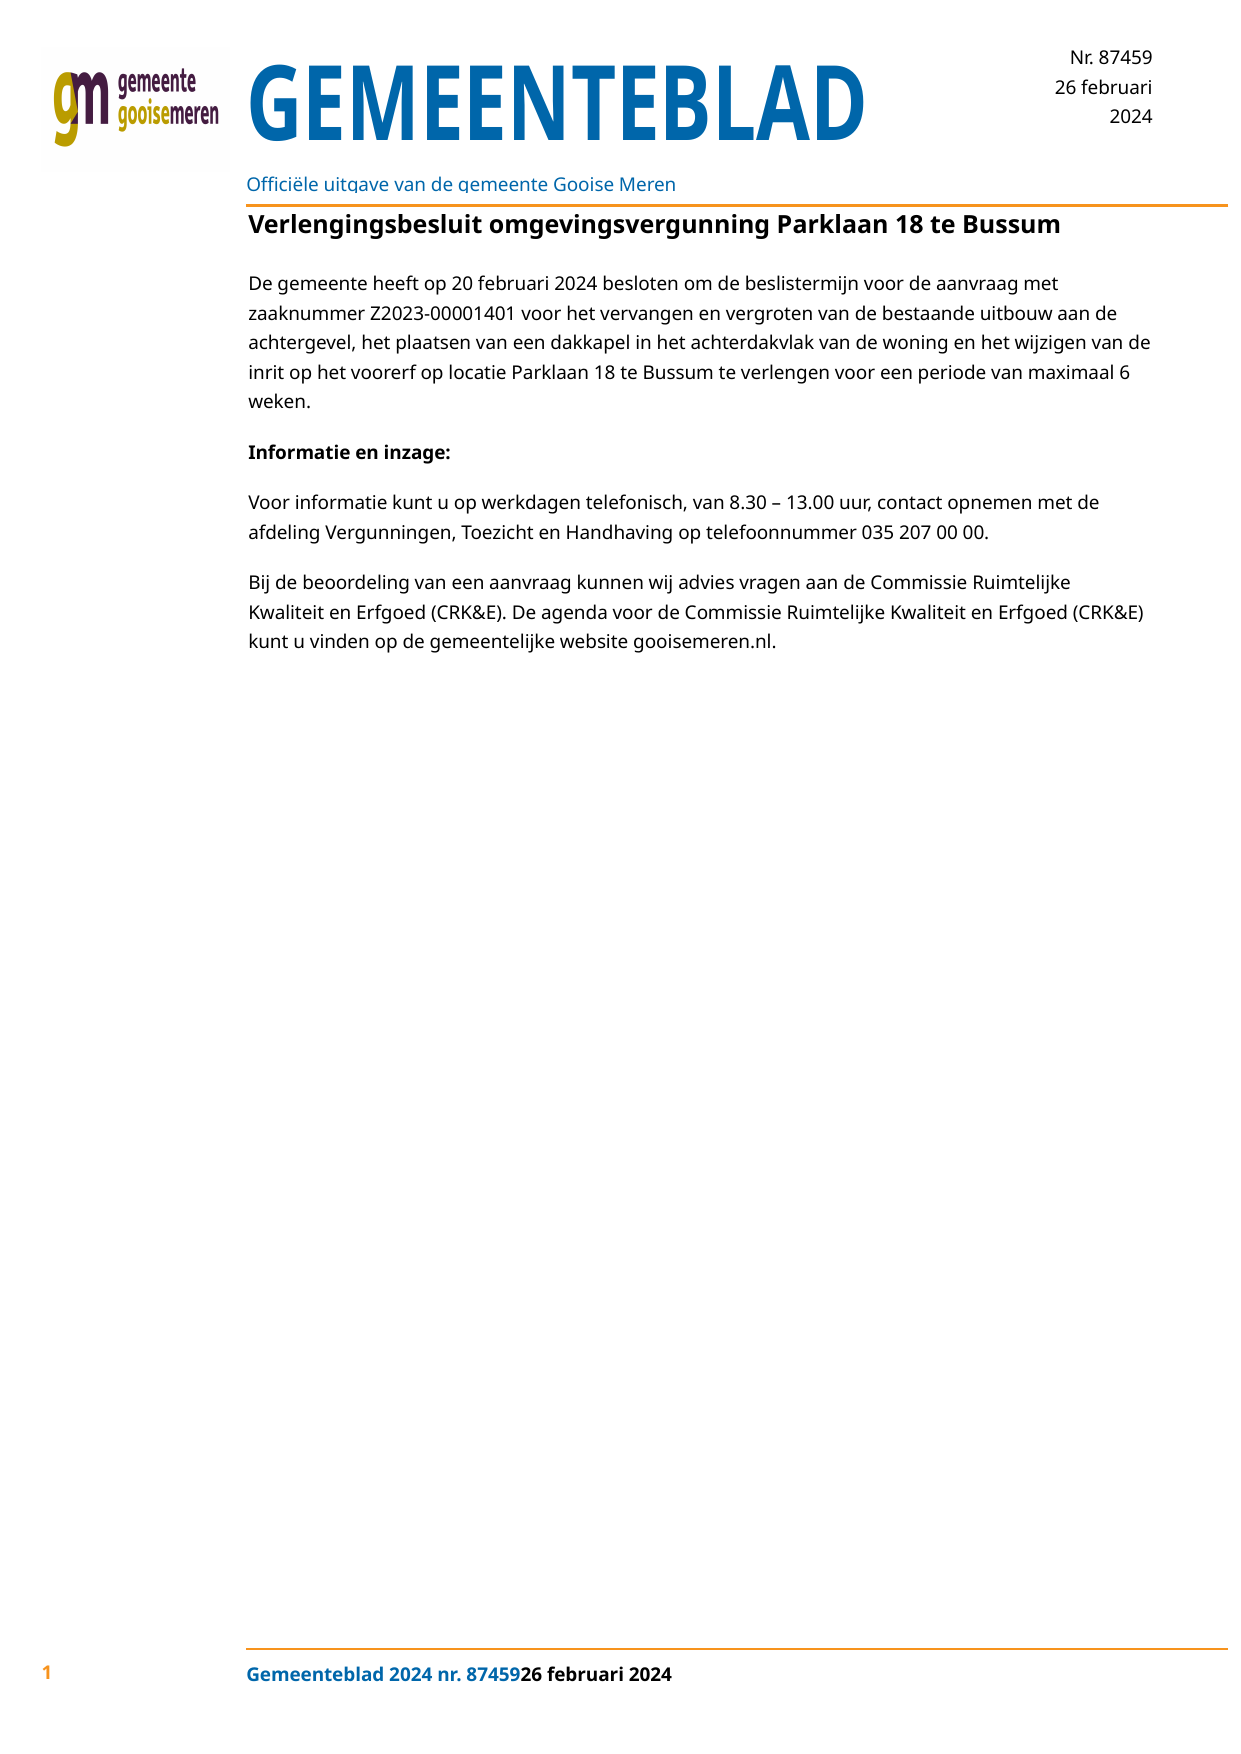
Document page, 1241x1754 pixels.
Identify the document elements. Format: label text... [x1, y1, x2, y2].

text Bij de beoordeling van een aanvraag kunnen wij advies vragen aan de Commissie Ruimtelijke Kwaliteit en Erfgoed (CRK&E). De agenda voor de Commissie Ruimtelijke Kwaliteit en Erfgoed (CRK&E) kunt u vinden op de gemeentelijke website gooisemeren.nl. [248, 569, 1152, 654]
text Voor informatie kunt u op werkdagen telefonisch, van 8.30 – 13.00 uur, contact opnemen met de afdeling Vergunningen, Toezicht en Handhaving op telefoonnummer 035 207 00 00. [248, 489, 1152, 545]
text De gemeente heeft op 20 februari 2024 besloten om de beslistermijn voor de aanvraag met zaaknummer Z2023-00001401 voor het vervangen en vergroten van de bestaande uitbouw aan de achtergevel, het plaatsen van een dakkapel in het achterdakvlak van de woning en het wijzigen van de inrit op het voorerf op locatie Parklaan 18 te Bussum te verlengen voor een periode van maximaal 6 weken. [248, 270, 1152, 414]
text Verlengingsbesluit omgevingsvergunning Parklaan 18 te Bussum [248, 207, 1152, 241]
text Informatie en inzage: [248, 439, 1152, 465]
picture [41, 47, 231, 172]
